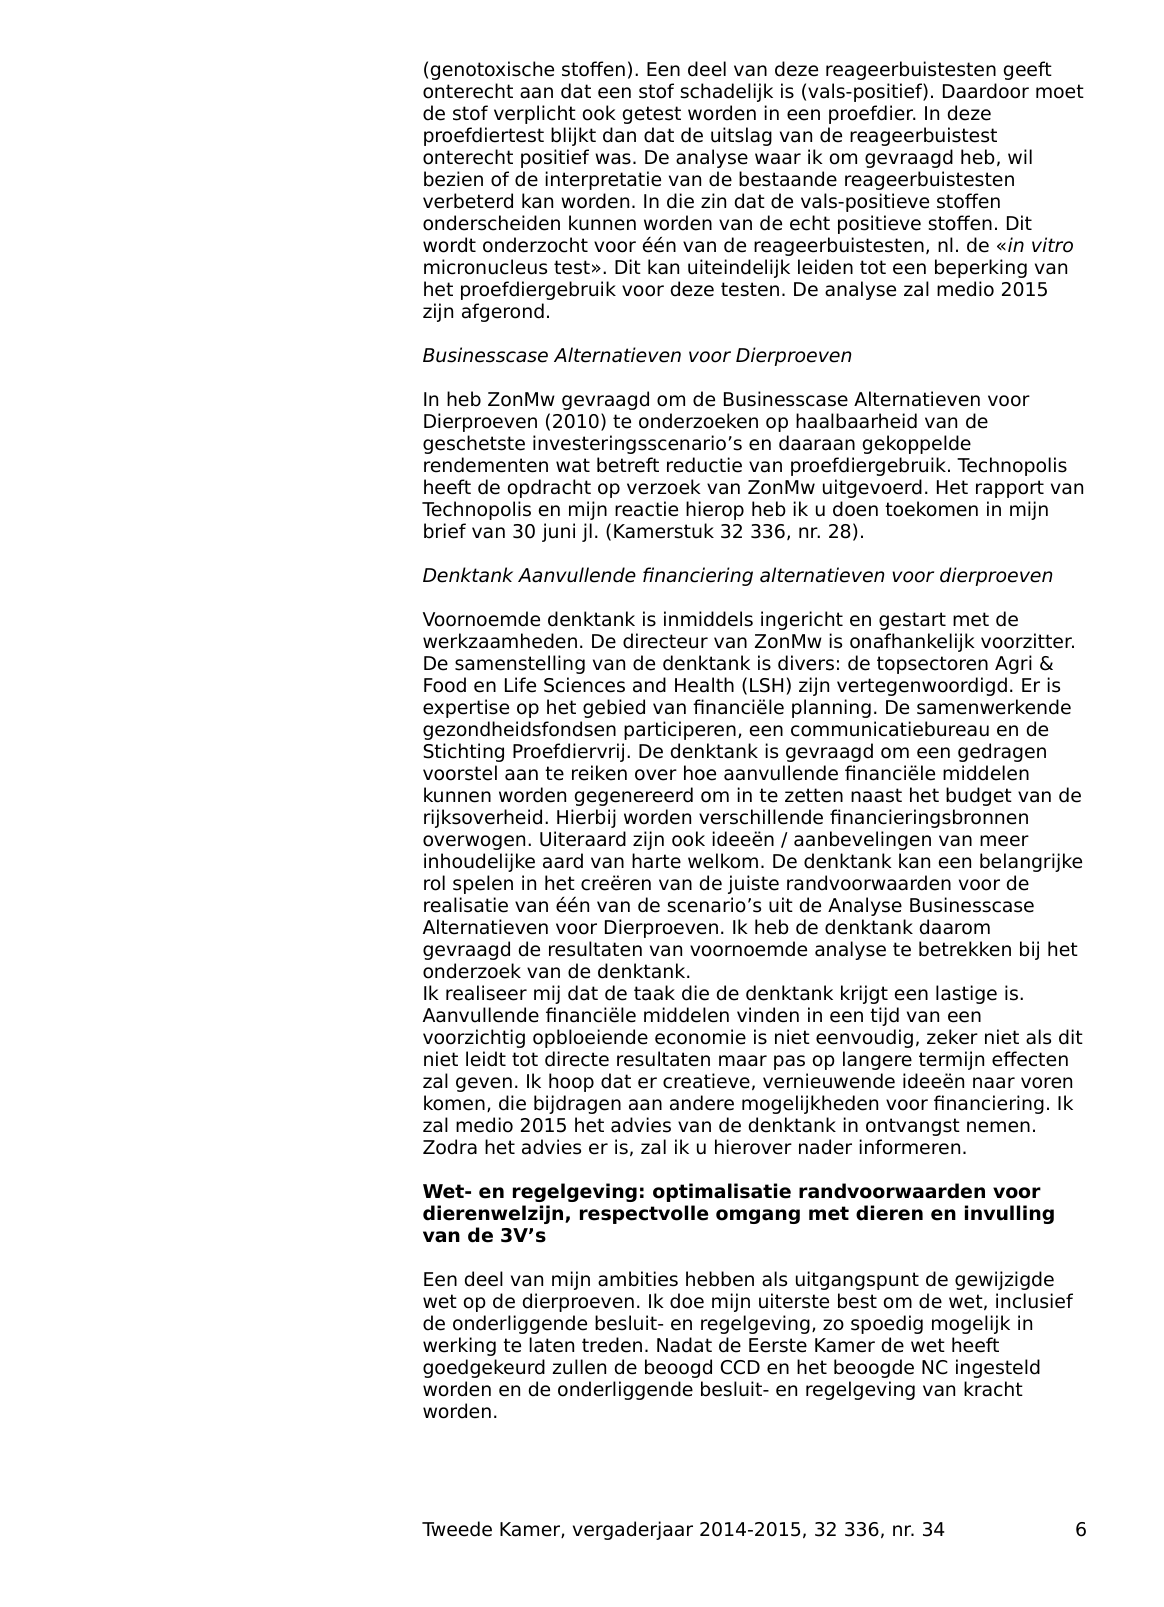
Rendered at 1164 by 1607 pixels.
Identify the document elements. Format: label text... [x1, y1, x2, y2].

subtitle Denktank Aanvullende financiering alternatieven voor dierproeven [422, 565, 1087, 587]
text Ik realiseer mij dat de taak die de denktank krijgt een lastige is. Aanvullende financiële middelen vinden in een tijd van een voorzichtig opbloeiende economie is niet eenvoudig, zeker niet als dit niet leidt tot directe resultaten maar pas op langere termijn effecten zal geven. Ik hoop dat er creatieve, vernieuwende ideeën naar voren komen, die bijdragen aan andere mogelijkheden voor financiering. Ik zal medio 2015 het advies van de denktank in ontvangst nemen. Zodra het advies er is, zal ik u hierover nader informeren. [422, 983, 1087, 1159]
text In heb ZonMw gevraagd om de Businesscase Alternatieven voor Dierproeven (2010) te onderzoeken op haalbaarheid van de geschetste investeringsscenario’s en daaraan gekoppelde rendementen wat betreft reductie van proefdiergebruik. Technopolis heeft de opdracht op verzoek van ZonMw uitgevoerd. Het rapport van Technopolis en mijn reactie hierop heb ik u doen toekomen in mijn brief van 30 juni jl. (Kamerstuk 32 336, nr. 28). [422, 389, 1087, 543]
text Een deel van mijn ambities hebben als uitgangspunt de gewijzigde wet op de dierproeven. Ik doe mijn uiterste best om de wet, inclusief de onderliggende besluit- en regelgeving, zo spoedig mogelijk in werking te laten treden. Nadat de Eerste Kamer de wet heeft goedgekeurd zullen de beoogd CCD en het beoogde NC ingesteld worden en de onderliggende besluit- en regelgeving van kracht worden. [422, 1269, 1087, 1423]
text Voornoemde denktank is inmiddels ingericht en gestart met de werkzaamheden. De directeur van ZonMw is onafhankelijk voorzitter. De samenstelling van de denktank is divers: de topsectoren Agri & Food en Life Sciences and Health (LSH) zijn vertegenwoordigd. Er is expertise op het gebied van financiële planning. De samenwerkende gezondheidsfondsen participeren, een communicatiebureau en de Stichting Proefdiervrij. De denktank is gevraagd om een gedragen voorstel aan te reiken over hoe aanvullende financiële middelen kunnen worden gegenereerd om in te zetten naast het budget van de rijksoverheid. Hierbij worden verschillende financieringsbronnen overwogen. Uiteraard zijn ook ideeën / aanbevelingen van meer inhoudelijke aard van harte welkom. De denktank kan een belangrijke rol spelen in het creëren van de juiste randvoorwaarden voor de realisatie van één van de scenario’s uit de Analyse Businesscase Alternatieven voor Dierproeven. Ik heb de denktank daarom gevraagd de resultaten van voornoemde analyse te betrekken bij het onderzoek van de denktank. [422, 609, 1087, 983]
subtitle Businesscase Alternatieven voor Dierproeven [422, 345, 1087, 367]
text (genotoxische stoffen). Een deel van deze reageerbuistesten geeft onterecht aan dat een stof schadelijk is (vals-positief). Daardoor moet de stof verplicht ook getest worden in een proefdier. In deze proefdiertest blijkt dan dat de uitslag van de reageerbuistest onterecht positief was. De analyse waar ik om gevraagd heb, wil bezien of de interpretatie van de bestaande reageerbuistesten verbeterd kan worden. In die zin dat de vals-positieve stoffen onderscheiden kunnen worden van de echt positieve stoffen. Dit wordt onderzocht voor één van de reageerbuistesten, nl. de «in vitro micronucleus test». Dit kan uiteindelijk leiden tot een beperking van het proefdiergebruik voor deze testen. De analyse zal medio 2015 zijn afgerond. [422, 59, 1087, 323]
subtitle Wet- en regelgeving: optimalisatie randvoorwaarden voor dierenwelzijn, respectvolle omgang met dieren en invulling van de 3V’s [422, 1181, 1087, 1247]
